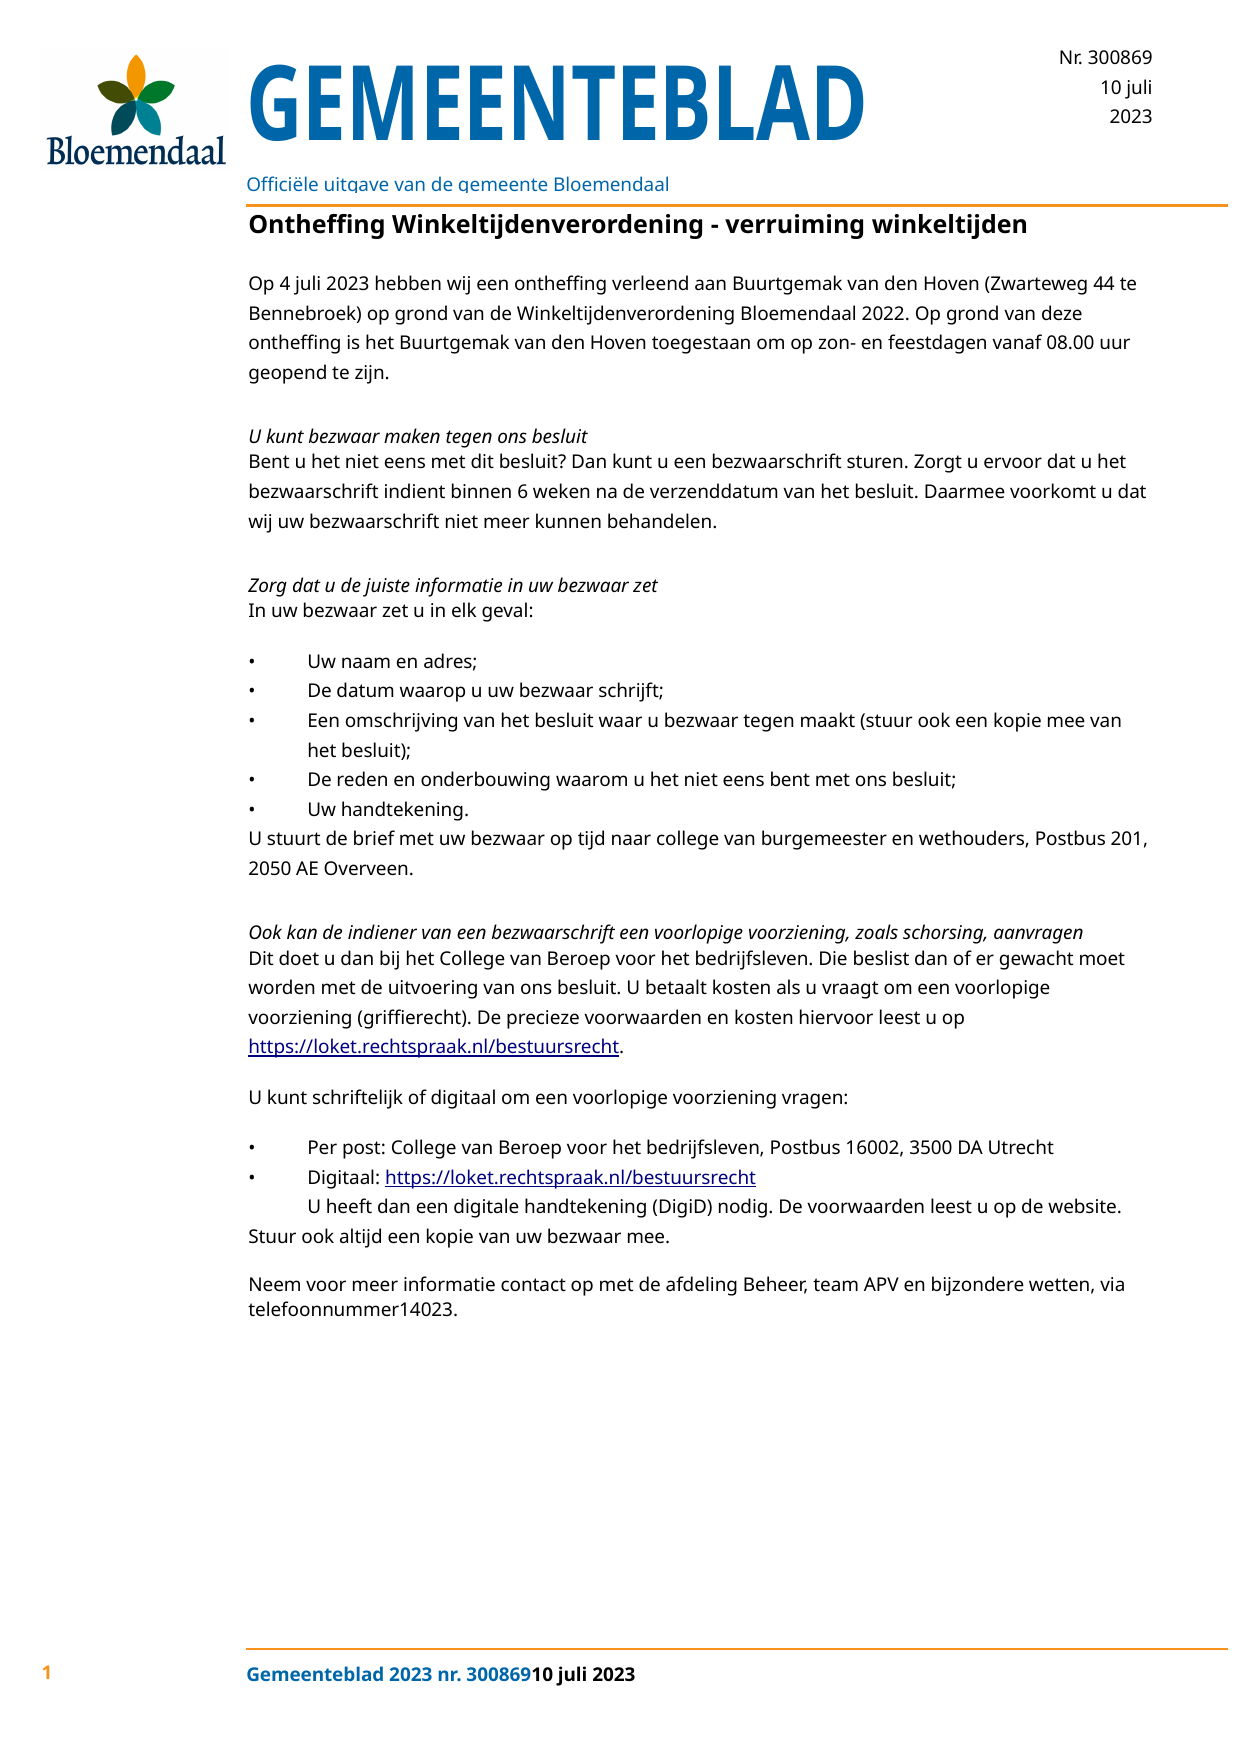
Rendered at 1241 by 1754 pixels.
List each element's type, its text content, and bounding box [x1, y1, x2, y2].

text In uw bezwaar zet u in elk geval: [248, 598, 1152, 623]
text Stuur ook altijd een kopie van uw bezwaar mee. [248, 1223, 1152, 1249]
text Dit doet u dan bij het College van Beroep voor het bedrijfsleven. Die beslist dan of er gewacht moet worden met de uitvoering van ons besluit. U betaalt kosten als u vraagt om een voorlopige voorziening (griffierecht). De precieze voorwaarden en kosten hiervoor leest u op https://loket.rechtspraak.nl/bestuursrecht. [248, 945, 1152, 1059]
text Zorg dat u de juiste informatie in uw bezwaar zet [248, 572, 1152, 598]
list Een omschrijving van het besluit waar u bezwaar tegen maakt (stuur ook een kopie mee van het besluit); [248, 707, 1152, 762]
list De reden en onderbouwing waarom u het niet eens bent met ons besluit; [248, 766, 1152, 792]
text U kunt schriftelijk of digitaal om een voorlopige voorziening vragen: [248, 1084, 1152, 1110]
list Uw naam en adres; [248, 648, 1152, 674]
list Uw handtekening. [248, 796, 1152, 822]
text Ook kan de indiener van een bezwaarschrift een voorlopige voorziening, zoals schorsing, aanvragen [248, 919, 1152, 945]
list U heeft dan een digitale handtekening (DigiD) nodig. De voorwaarden leest u op de website. [248, 1193, 1152, 1219]
list Per post: College van Beroep voor het bedrijfsleven, Postbus 16002, 3500 DA Utrecht [248, 1134, 1152, 1160]
text U kunt bezwaar maken tegen ons besluit [248, 423, 1152, 449]
text Op 4 juli 2023 hebben wij een ontheffing verleend aan Buurtgemak van den Hoven (Zwarteweg 44 te Bennebroek) op grond van de Winkeltijdenverordening Bloemendaal 2022. Op grond van deze ontheffing is het Buurtgemak van den Hoven toegestaan om op zon- en feestdagen vanaf 08.00 uur geopend te zijn. [248, 270, 1152, 385]
list Digitaal: https://loket.rechtspraak.nl/bestuursrecht [248, 1164, 1152, 1190]
list De datum waarop u uw bezwaar schrijft; [248, 678, 1152, 703]
text Neem voor meer informatie contact op met de afdeling Beheer, team APV en bijzondere wetten, via telefoonnummer14023. [248, 1271, 1152, 1322]
text Ontheffing Winkeltijdenverordening - verruiming winkeltijden [248, 207, 1152, 241]
picture [41, 47, 231, 172]
text Bent u het niet eens met dit besluit? Dan kunt u een bezwaarschrift sturen. Zorgt u ervoor dat u het bezwaarschrift indient binnen 6 weken na de verzenddatum van het besluit. Daarmee voorkomt u dat wij uw bezwaarschrift niet meer kunnen behandelen. [248, 449, 1152, 534]
text U stuurt de brief met uw bezwaar op tijd naar college van burgemeester en wethouders, Postbus 201, 2050 AE Overveen. [248, 826, 1152, 881]
